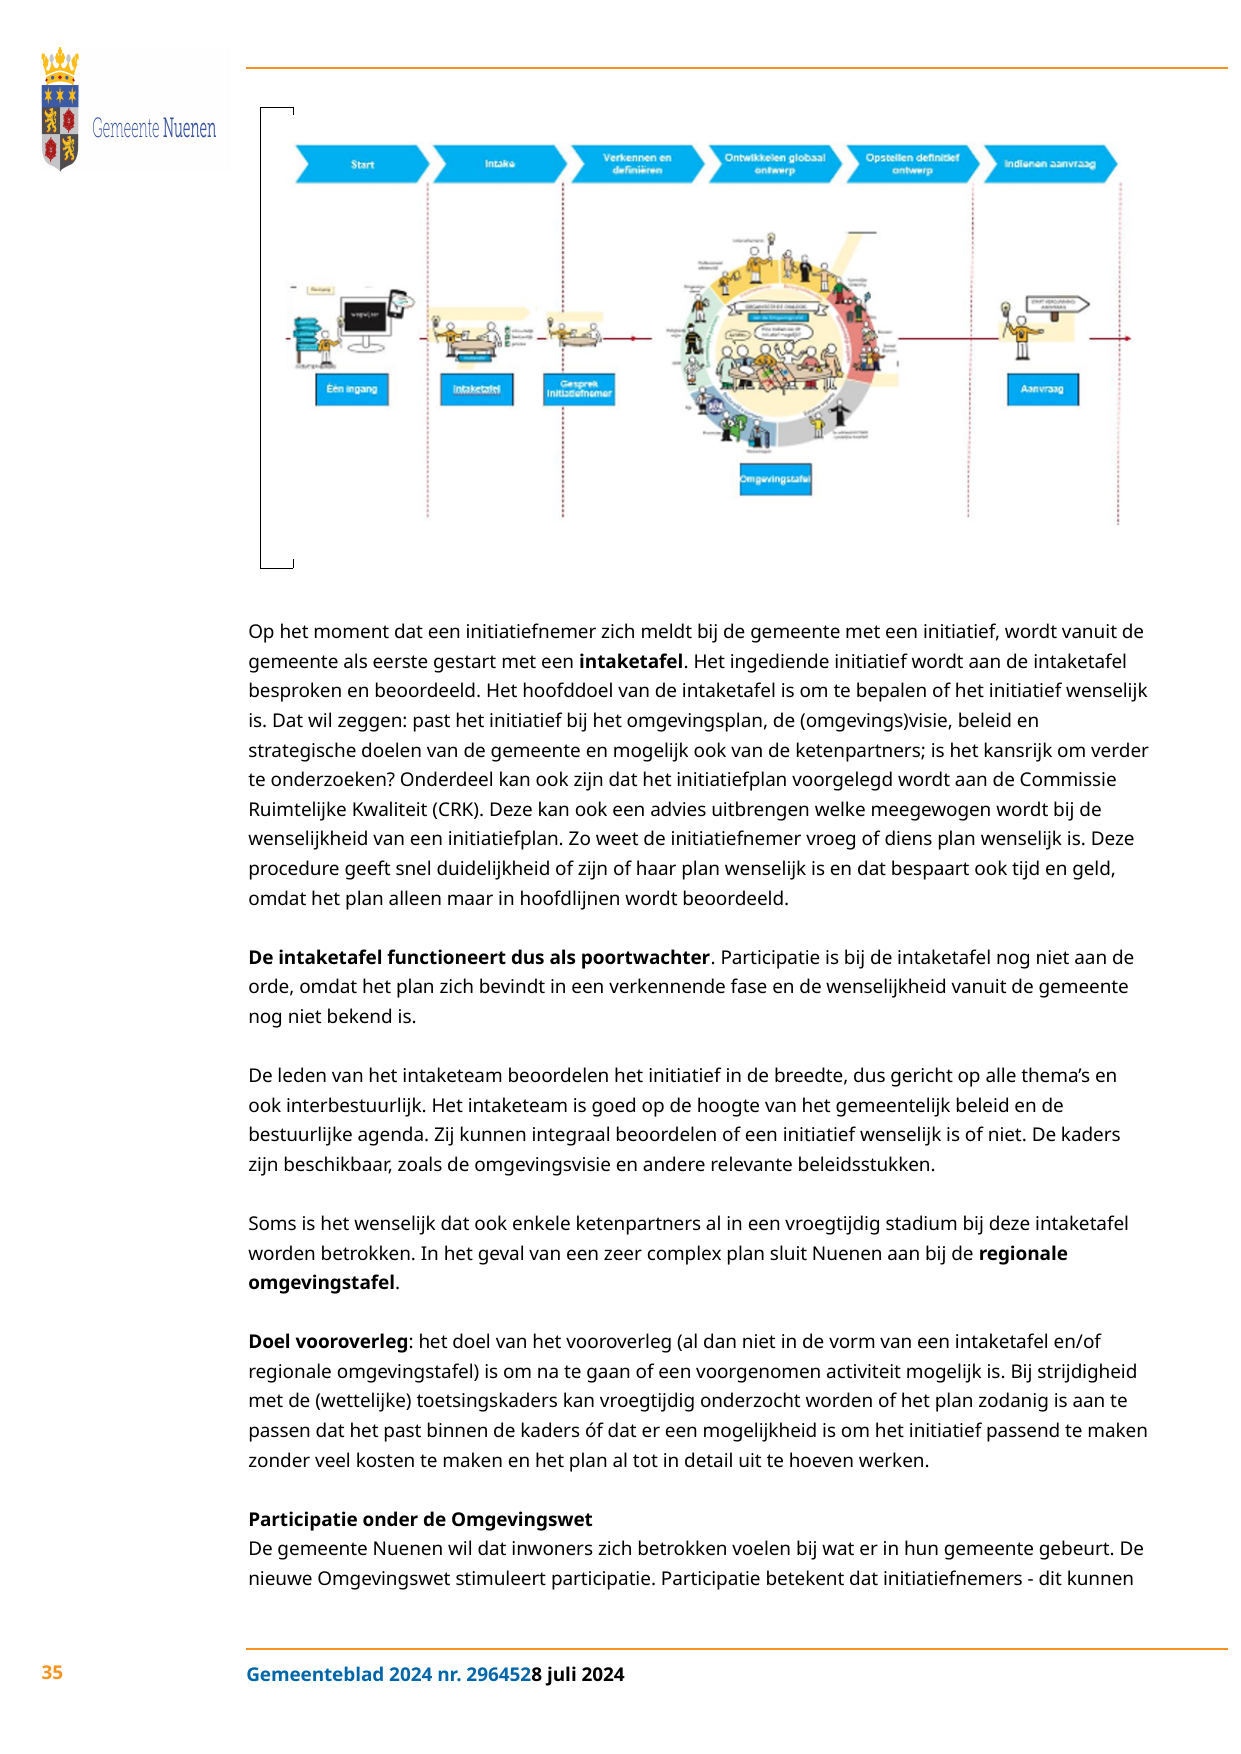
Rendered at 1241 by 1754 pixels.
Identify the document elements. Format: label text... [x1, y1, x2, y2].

text De intaketafel functioneert dus als poortwachter. Participatie is bij de intaketafel nog niet aan de orde, omdat het plan zich bevindt in een verkennende fase en de wenselijkheid vanuit de gemeente nog niet bekend is. [248, 944, 1152, 1029]
picture [268, 115, 1155, 559]
text De gemeente Nuenen wil dat inwoners zich betrokken voelen bij wat er in hun gemeente gebeurt. De nieuwe Omgevingswet stimuleert participatie. Participatie betekent dat initiatiefnemers - dit kunnen [248, 1536, 1152, 1591]
picture [41, 47, 231, 172]
text Op het moment dat een initiatiefnemer zich meldt bij de gemeente met een initiatief, wordt vanuit de gemeente als eerste gestart met een intaketafel. Het ingediende initiatief wordt aan de intaketafel besproken en beoordeeld. Het hoofddoel van de intaketafel is om te bepalen of het initiatief wenselijk is. Dat wil zeggen: past het initiatief bij het omgevingsplan, de (omgevings)visie, beleid en strategische doelen van de gemeente en mogelijk ook van de ketenpartners; is het kansrijk om verder te onderzoeken? Onderdeel kan ook zijn dat het initiatiefplan voorgelegd wordt aan de Commissie Ruimtelijke Kwaliteit (CRK). Deze kan ook een advies uitbrengen welke meegewogen wordt bij de wenselijkheid van een initiatiefplan. Zo weet de initiatiefnemer vroeg of diens plan wenselijk is. Deze procedure geeft snel duidelijkheid of zijn of haar plan wenselijk is en dat bespaart ook tijd en geld, omdat het plan alleen maar in hoofdlijnen wordt beoordeeld. [248, 618, 1152, 910]
text De leden van het intaketeam beoordelen het initiatief in de breedte, dus gericht op alle thema’s en ook interbestuurlijk. Het intaketeam is goed op de hoogte van het gemeentelijk beleid en de bestuurlijke agenda. Zij kunnen integraal beoordelen of een initiatief wenselijk is of niet. De kaders zijn beschikbaar, zoals de omgevingsvisie en andere relevante beleidsstukken. [248, 1062, 1152, 1177]
text Participatie onder de Omgevingswet [248, 1506, 1152, 1532]
text Soms is het wenselijk dat ook enkele ketenpartners al in een vroegtijdig stadium bij deze intaketafel worden betrokken. In het geval van een zeer complex plan sluit Nuenen aan bij de regionale omgevingstafel. [248, 1210, 1152, 1295]
text Doel vooroverleg: het doel van het vooroverleg (al dan niet in de vorm van een intaketafel en/of regionale omgevingstafel) is om na te gaan of een voorgenomen activiteit mogelijk is. Bij strijdigheid met de (wettelijke) toetsingskaders kan vroegtijdig onderzocht worden of het plan zodanig is aan te passen dat het past binnen de kaders óf dat er een mogelijkheid is om het initiatief passend te maken zonder veel kosten te maken en het plan al tot in detail uit te hoeven werken. [248, 1328, 1152, 1472]
